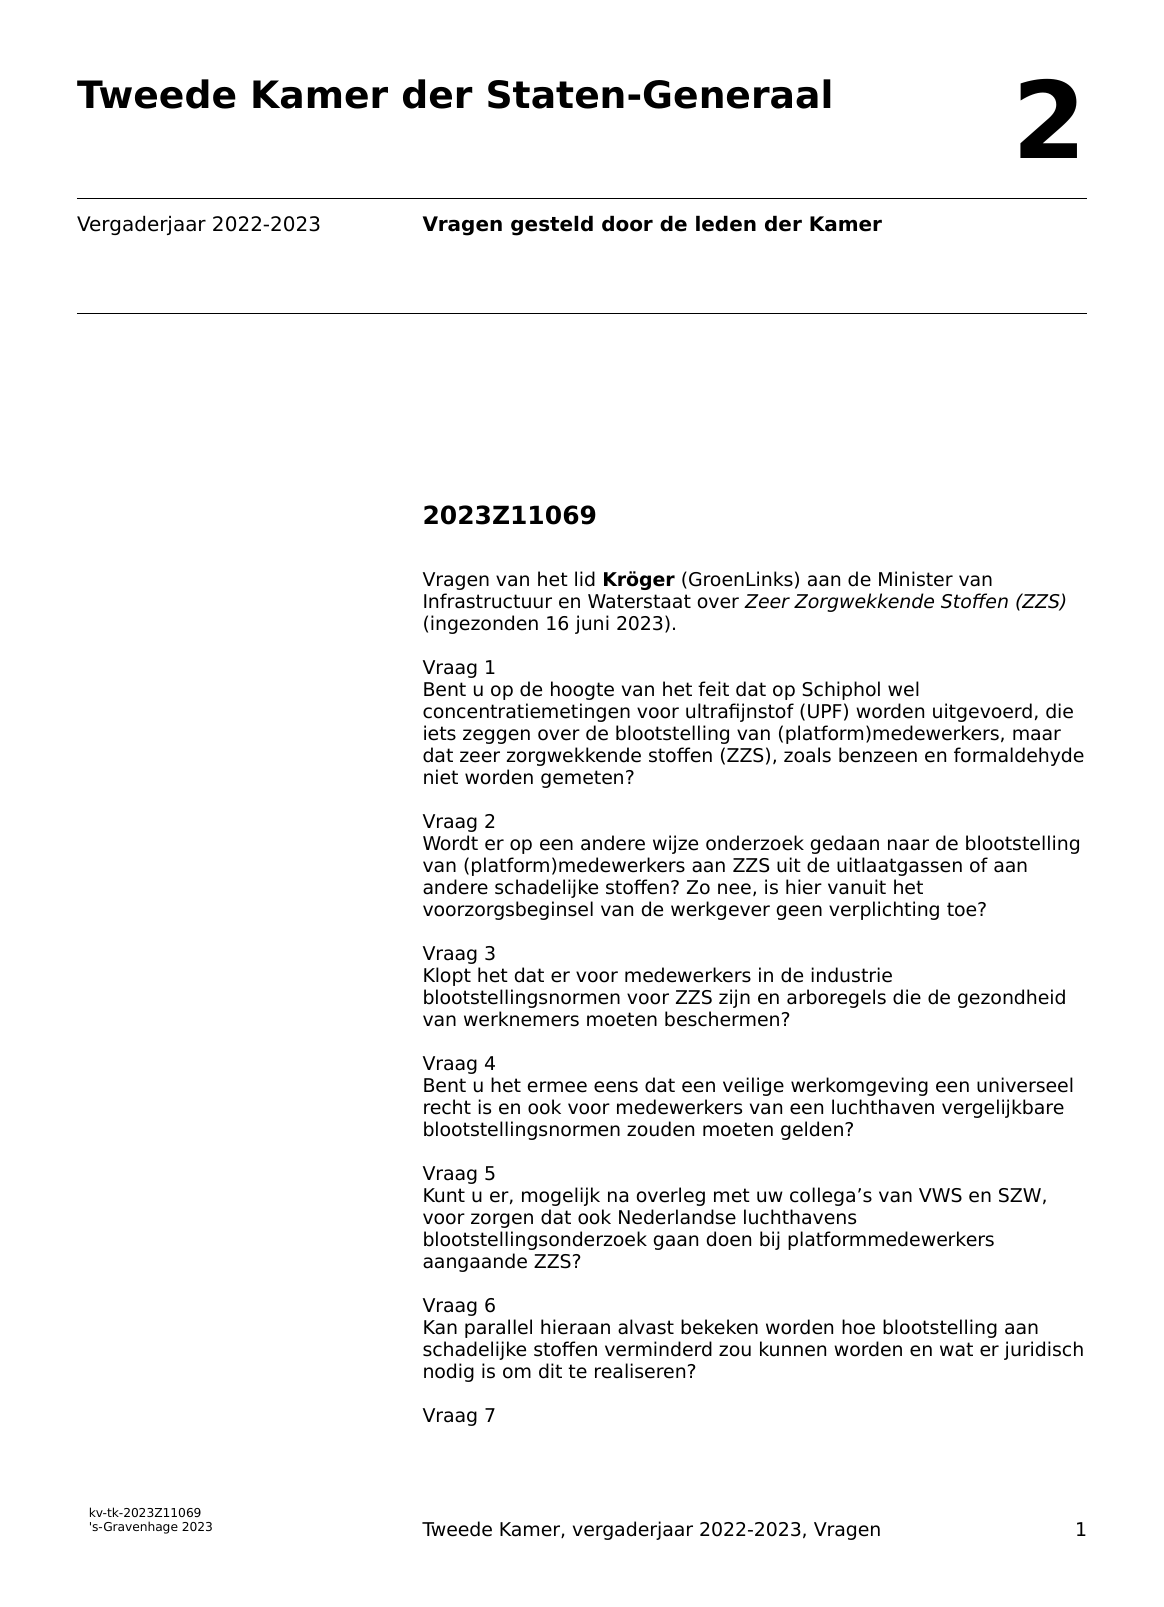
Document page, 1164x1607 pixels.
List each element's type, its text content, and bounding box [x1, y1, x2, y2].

text Vraag 1 [422, 657, 1087, 679]
table_header 2 [886, 59, 1087, 198]
table_header Tweede Kamer der Staten-Generaal [77, 59, 886, 198]
text Vraag 5 [422, 1163, 1087, 1185]
table_cell Vragen gesteld door de leden der Kamer [422, 199, 1087, 313]
text Bent u het ermee eens dat een veilige werkomgeving een universeel recht is en ook voor medewerkers van een luchthaven vergelijkbare blootstellingsnormen zouden moeten gelden? [422, 1075, 1087, 1141]
text Vraag 4 [422, 1053, 1087, 1075]
text kv-tk-2023Z11069 [88, 1506, 323, 1520]
text Vraag 2 [422, 811, 1087, 833]
text Bent u op de hoogte van het feit dat op Schiphol wel concentratiemetingen voor ultrafijnstof (UPF) worden uitgevoerd, die iets zeggen over de blootstelling van (platform)medewerkers, maar dat zeer zorgwekkende stoffen (ZZS), zoals benzeen en formaldehyde niet worden gemeten? [422, 679, 1087, 789]
table_cell Vergaderjaar 2022-2023 [77, 199, 422, 313]
text Vragen van het lid Kröger (GroenLinks) aan de Minister van Infrastructuur en Waterstaat over Zeer Zorgwekkende Stoffen (ZZS) (ingezonden 16 juni 2023). [422, 569, 1087, 635]
text 's-Gravenhage 2023 [88, 1520, 323, 1534]
text Vraag 7 [422, 1405, 1087, 1427]
text Kunt u er, mogelijk na overleg met uw collega’s van VWS en SZW, voor zorgen dat ook Nederlandse luchthavens blootstellingsonderzoek gaan doen bij platformmedewerkers aangaande ZZS? [422, 1185, 1087, 1273]
text Vraag 6 [422, 1295, 1087, 1317]
text Wordt er op een andere wijze onderzoek gedaan naar de blootstelling van (platform)medewerkers aan ZZS uit de uitlaatgassen of aan andere schadelijke stoffen? Zo nee, is hier vanuit het voorzorgsbeginsel van de werkgever geen verplichting toe? [422, 833, 1087, 921]
text Klopt het dat er voor medewerkers in de industrie blootstellingsnormen voor ZZS zijn en arboregels die de gezondheid van werknemers moeten beschermen? [422, 965, 1087, 1031]
text Vraag 3 [422, 943, 1087, 965]
text Kan parallel hieraan alvast bekeken worden hoe blootstelling aan schadelijke stoffen verminderd zou kunnen worden en wat er juridisch nodig is om dit te realiseren? [422, 1317, 1087, 1383]
text 2023Z11069 [422, 501, 1087, 531]
